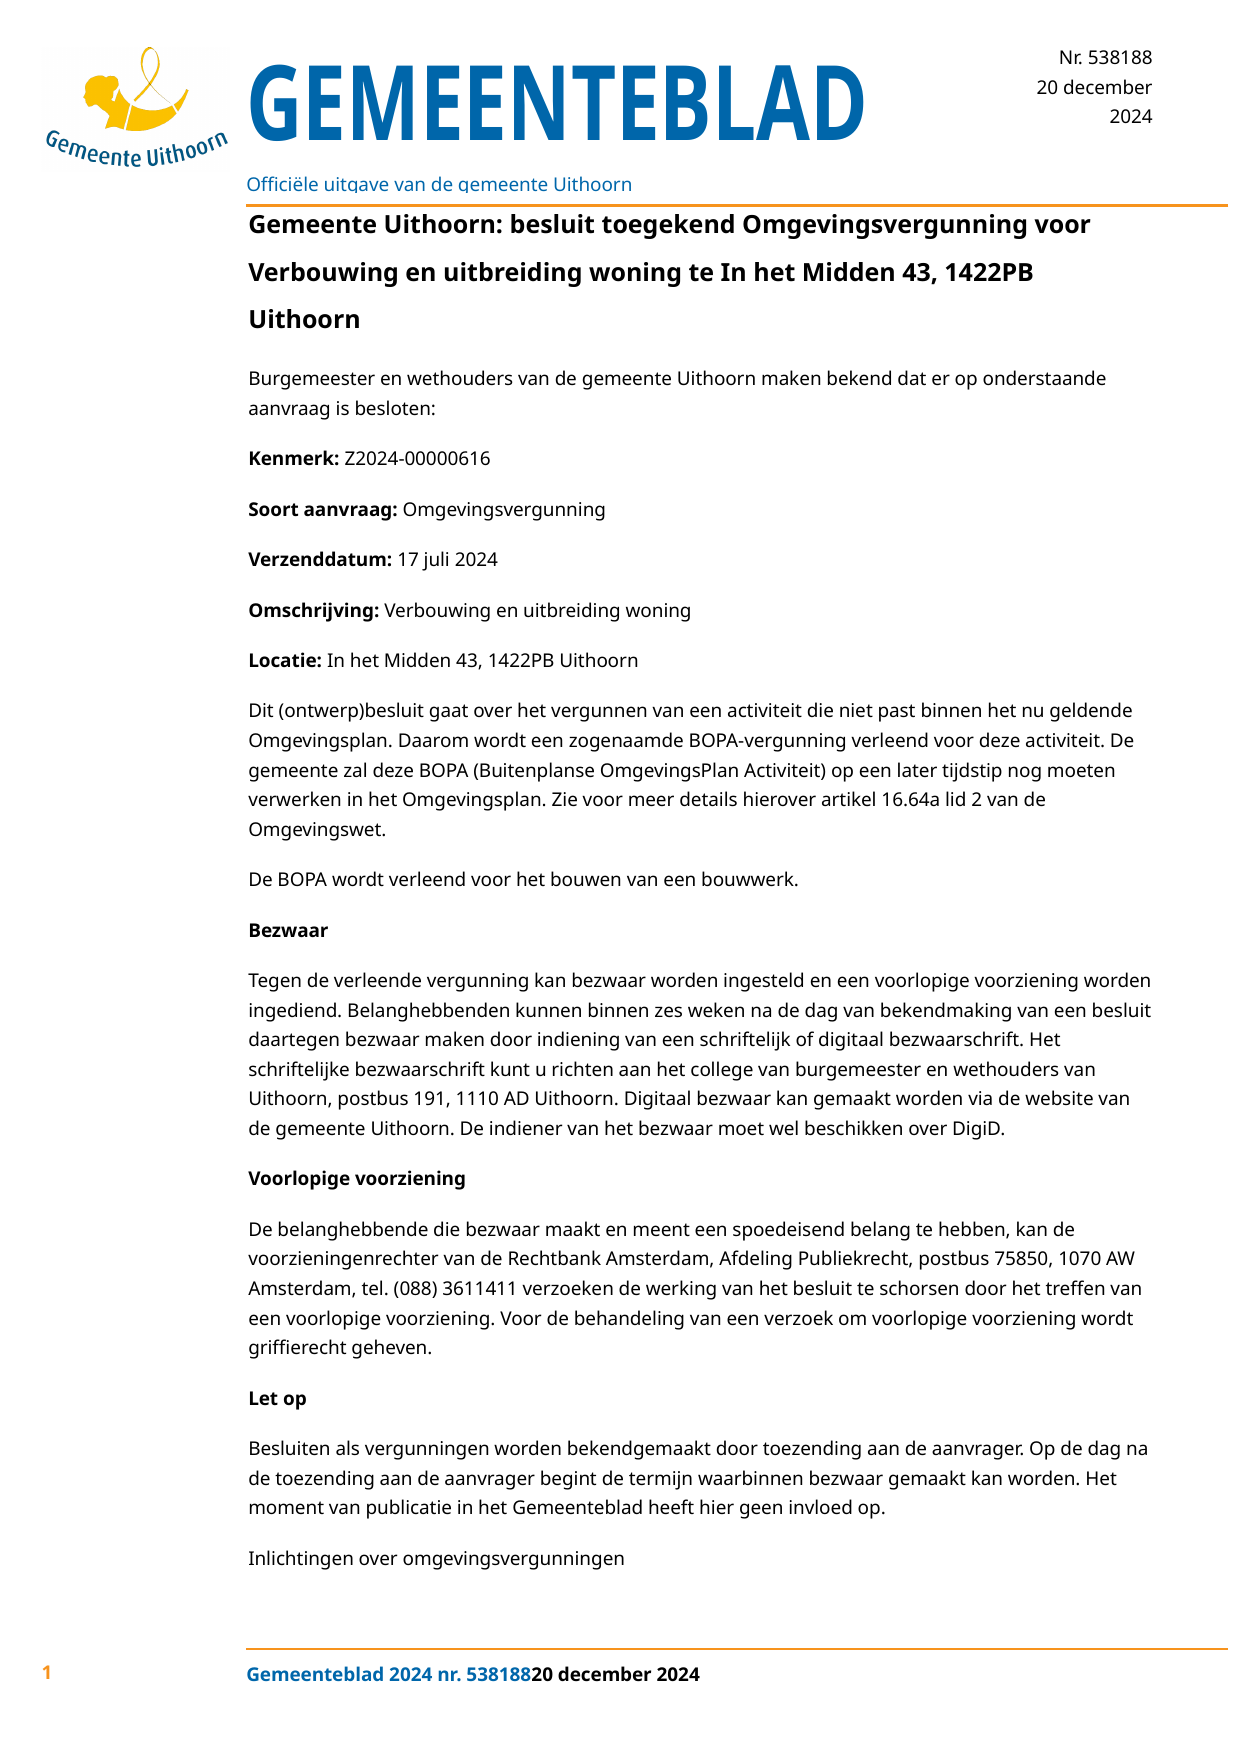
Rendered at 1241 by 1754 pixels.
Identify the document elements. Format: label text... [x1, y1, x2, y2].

text Gemeente Uithoorn: besluit toegekend Omgevingsvergunning voor Verbouwing en uitbreiding woning te In het Midden 43, 1422PB Uithoorn [248, 207, 1152, 336]
text Omschrijving: Verbouwing en uitbreiding woning [248, 597, 1152, 622]
picture [41, 47, 231, 172]
text De belanghebbende die bezwaar maakt en meent een spoedeisend belang te hebben, kan de voorzieningenrechter van de Rechtbank Amsterdam, Afdeling Publiekrecht, postbus 75850, 1070 AW Amsterdam, tel. (088) 3611411 verzoeken de werking van het besluit te schorsen door het treffen van een voorlopige voorziening. Voor de behandeling van een verzoek om voorlopige voorziening wordt griffierecht geheven. [248, 1216, 1152, 1360]
text Burgemeester en wethouders van de gemeente Uithoorn maken bekend dat er op onderstaande aanvraag is besloten: [248, 366, 1152, 421]
text Let op [248, 1385, 1152, 1410]
text Voorlopige voorziening [248, 1166, 1152, 1191]
text Locatie: In het Midden 43, 1422PB Uithoorn [248, 647, 1152, 673]
text Dit (ontwerp)besluit gaat over het vergunnen van een activiteit die niet past binnen het nu geldende Omgevingsplan. Daarom wordt een zogenaamde BOPA-vergunning verleend voor deze activiteit. De gemeente zal deze BOPA (Buitenplanse OmgevingsPlan Activiteit) op een later tijdstip nog moeten verwerken in het Omgevingsplan. Zie voor meer details hierover artikel 16.64a lid 2 van de Omgevingswet. [248, 698, 1152, 842]
text Soort aanvraag: Omgevingsvergunning [248, 496, 1152, 522]
text Kenmerk: Z2024-00000616 [248, 446, 1152, 471]
text Besluiten als vergunningen worden bekendgemaakt door toezending aan de aanvrager. Op de dag na de toezending aan de aanvrager begint de termijn waarbinnen bezwaar gemaakt kan worden. Het moment van publicatie in het Gemeenteblad heeft hier geen invloed op. [248, 1435, 1152, 1520]
text Verzenddatum: 17 juli 2024 [248, 546, 1152, 572]
text Tegen de verleende vergunning kan bezwaar worden ingesteld en een voorlopige voorziening worden ingediend. Belanghebbenden kunnen binnen zes weken na de dag van bekendmaking van een besluit daartegen bezwaar maken door indiening van een schriftelijk of digitaal bezwaarschrift. Het schriftelijke bezwaarschrift kunt u richten aan het college van burgemeester en wethouders van Uithoorn, postbus 191, 1110 AD Uithoorn. Digitaal bezwaar kan gemaakt worden via de website van de gemeente Uithoorn. De indiener van het bezwaar moet wel beschikken over DigiD. [248, 967, 1152, 1141]
text Bezwaar [248, 917, 1152, 942]
text Inlichtingen over omgevingsvergunningen [248, 1545, 1152, 1570]
text De BOPA wordt verleend voor het bouwen van een bouwwerk. [248, 866, 1152, 892]
